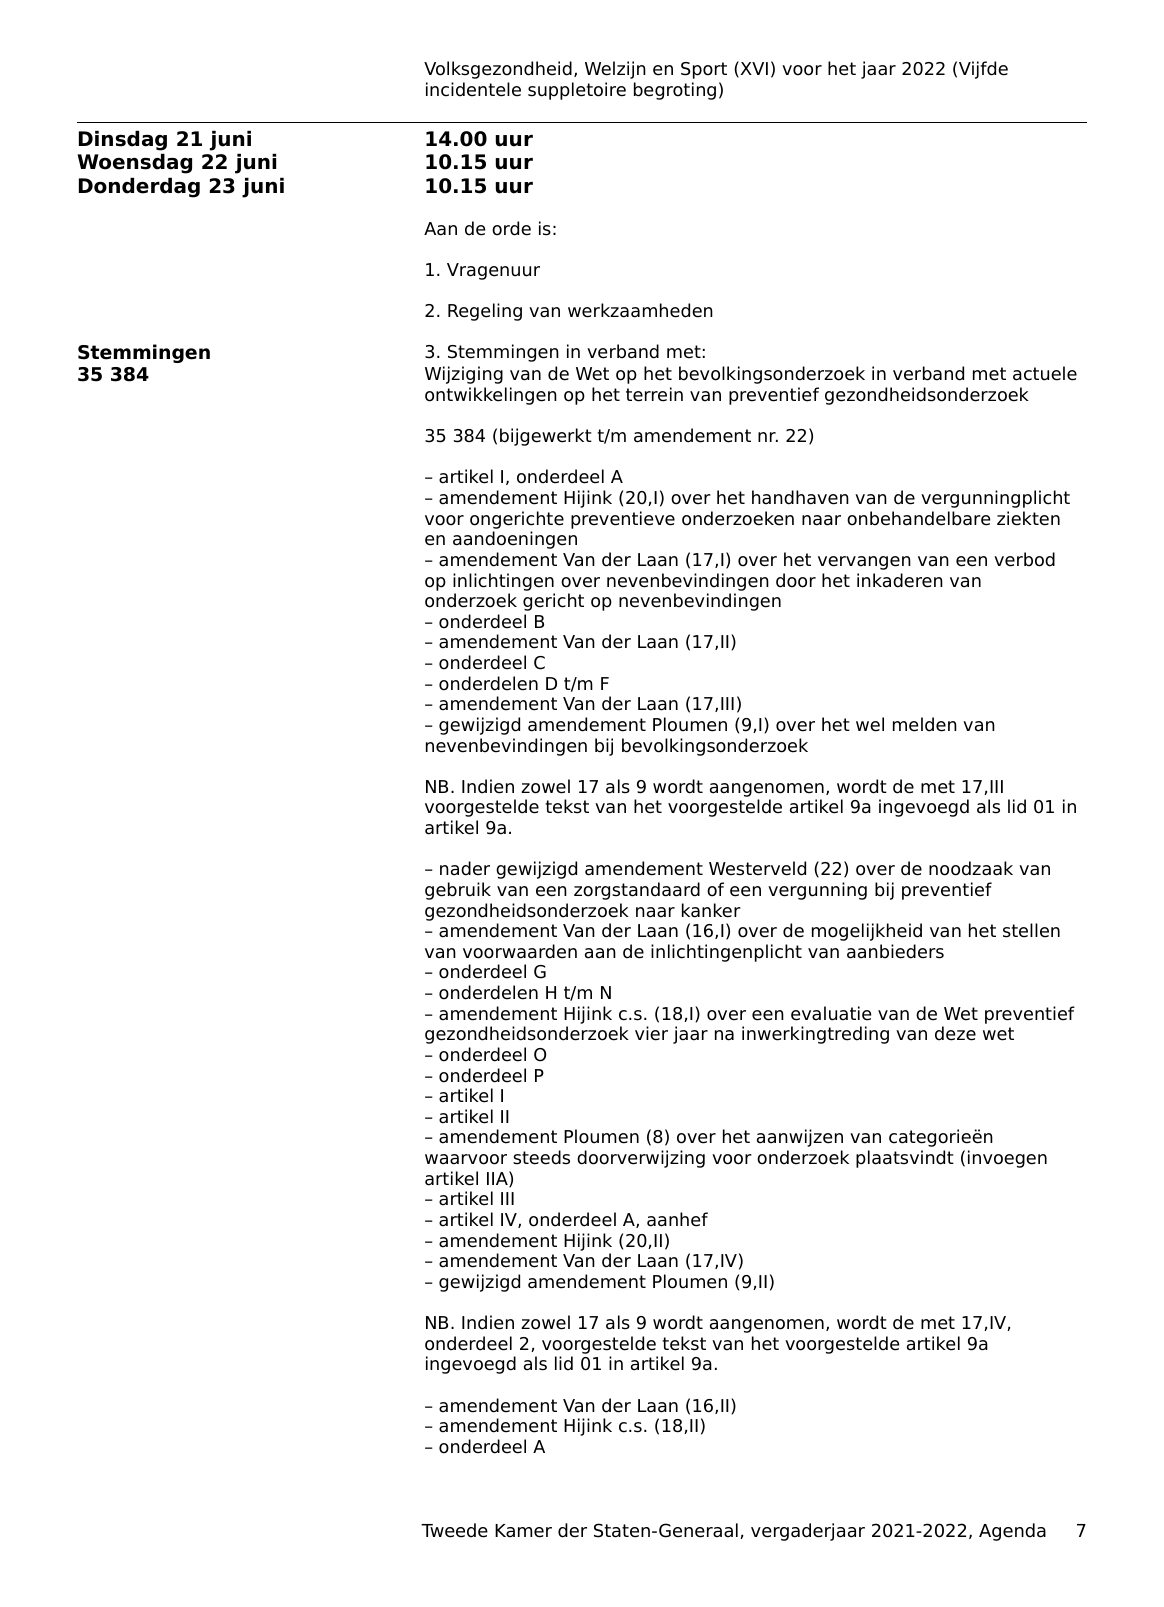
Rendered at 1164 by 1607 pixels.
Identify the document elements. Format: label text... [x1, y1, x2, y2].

table_cell [401, 1107, 418, 1127]
table_cell [77, 406, 401, 426]
table_cell [401, 1231, 418, 1251]
table_cell – amendement Van der Laan (17,III) [418, 694, 1087, 715]
table_cell [77, 59, 401, 100]
table_cell [77, 653, 401, 674]
table_cell NB. Indien zowel 17 als 9 wordt aangenomen, wordt de met 17,III voorgestelde tekst van het voorgestelde artikel 9a ingevoegd als lid 01 in artikel 9a. [418, 777, 1087, 839]
table_cell [418, 406, 1087, 426]
table_cell [401, 1066, 418, 1086]
table_cell [401, 260, 418, 280]
table_cell [401, 59, 418, 100]
table_cell [77, 1128, 401, 1189]
table_cell [401, 1293, 418, 1313]
table_cell [401, 633, 418, 653]
table_cell [77, 1066, 401, 1086]
table_cell [77, 1231, 401, 1251]
table_cell [401, 1272, 418, 1292]
table_cell NB. Indien zowel 17 als 9 wordt aangenomen, wordt de met 17,IV, onderdeel 2, voorgestelde tekst van het voorgestelde artikel 9a ingevoegd als lid 01 in artikel 9a. [418, 1313, 1087, 1375]
table_cell – gewijzigd amendement Ploumen (9,I) over het wel melden van nevenbevindingen bij bevolkingsonderzoek [418, 715, 1087, 756]
table_cell [401, 364, 418, 406]
table_cell [401, 198, 418, 218]
table_cell [77, 239, 401, 260]
table_cell 35 384 (bijgewerkt t/m amendement nr. 22) [418, 426, 1087, 447]
table_cell – amendement Hijink (20,II) [418, 1231, 1087, 1251]
table_cell [77, 322, 401, 342]
table_cell – amendement Van der Laan (16,II) [418, 1396, 1087, 1416]
table_cell [401, 1396, 418, 1416]
table_cell [77, 756, 401, 777]
table_cell [418, 322, 1087, 342]
table_cell [77, 1396, 401, 1416]
table_cell [401, 151, 418, 174]
table_cell [401, 674, 418, 694]
table_cell [77, 219, 401, 239]
table_cell Wijziging van de Wet op het bevolkingsonderzoek in verband met actuele ontwikkelingen op het terrein van preventief gezondheidsonderzoek [418, 364, 1087, 406]
table_cell [401, 468, 418, 488]
table_cell [401, 488, 418, 550]
table_header Dinsdag 21 juni [77, 123, 401, 151]
table_cell [418, 1293, 1087, 1313]
table_cell [77, 301, 401, 322]
table_cell [77, 426, 401, 447]
table_cell [401, 322, 418, 342]
table_cell [401, 426, 418, 447]
table_cell – amendement Hijink c.s. (18,I) over een evaluatie van de Wet preventief gezondheidsonderzoek vier jaar na inwerkingtreding van deze wet [418, 1004, 1087, 1045]
table_cell [401, 280, 418, 301]
table_cell – amendement Hijink c.s. (18,II) [418, 1416, 1087, 1437]
table_cell – onderdeel A [418, 1437, 1087, 1457]
table_cell [401, 1375, 418, 1396]
table_cell [401, 1189, 418, 1210]
table_cell – artikel III [418, 1189, 1087, 1210]
table_cell 3. Stemmingen in verband met: [418, 342, 1087, 364]
table_cell – onderdeel G [418, 963, 1087, 983]
table_cell [401, 612, 418, 632]
table_cell [77, 447, 401, 467]
table_cell [401, 777, 418, 839]
table_cell [77, 921, 401, 962]
table_cell [401, 715, 418, 756]
table_cell [77, 1189, 401, 1210]
table_cell [401, 1416, 418, 1437]
table_cell – amendement Van der Laan (16,I) over de mogelijkheid van het stellen van voorwaarden aan de inlichtingenplicht van aanbieders [418, 921, 1087, 962]
table_cell [401, 653, 418, 674]
table_cell [77, 859, 401, 921]
table_cell – amendement Van der Laan (17,I) over het vervangen van een verbod op inlichtingen over nevenbevindingen door het inkaderen van onderzoek gericht op nevenbevindingen [418, 550, 1087, 612]
table_cell [418, 239, 1087, 260]
table_cell [401, 1086, 418, 1107]
table_cell Aan de orde is: [418, 219, 1087, 239]
table_cell [77, 983, 401, 1004]
table_cell [77, 198, 401, 218]
table_cell [77, 1004, 401, 1045]
table_cell [418, 198, 1087, 218]
table_cell [77, 715, 401, 756]
table_cell [77, 1375, 401, 1396]
table_cell – nader gewijzigd amendement Westerveld (22) over de noodzaak van gebruik van een zorgstandaard of een vergunning bij preventief gezondheidsonderzoek naar kanker [418, 859, 1087, 921]
table_cell [77, 1210, 401, 1231]
table_cell [401, 983, 418, 1004]
table_cell 1. Vragenuur [418, 260, 1087, 280]
table_cell [77, 612, 401, 632]
table_cell [77, 1437, 401, 1457]
table_cell Woensdag 22 juni [77, 151, 401, 174]
table_cell – amendement Hijink (20,I) over het handhaven van de vergunningplicht voor ongerichte preventieve onderzoeken naar onbehandelbare ziekten en aandoeningen [418, 488, 1087, 550]
table_cell [401, 1004, 418, 1045]
table_cell [401, 219, 418, 239]
table_cell [401, 756, 418, 777]
table_cell [401, 447, 418, 467]
table_cell Donderdag 23 juni [77, 175, 401, 198]
table_cell [77, 1107, 401, 1127]
table_cell [77, 1313, 401, 1375]
table_cell – onderdeel C [418, 653, 1087, 674]
table_cell Stemmingen [77, 342, 401, 364]
table_cell [77, 674, 401, 694]
table_cell [401, 1128, 418, 1189]
table_cell – onderdelen H t/m N [418, 983, 1087, 1004]
table_cell [77, 280, 401, 301]
table_cell – onderdeel P [418, 1066, 1087, 1086]
table_cell – onderdeel O [418, 1045, 1087, 1066]
table_cell [77, 839, 401, 859]
table_cell 10.15 uur [418, 151, 1087, 174]
table_cell [77, 468, 401, 488]
table_cell [77, 1272, 401, 1292]
table_cell [401, 239, 418, 260]
table_cell [77, 694, 401, 715]
table_cell [77, 1416, 401, 1437]
table_cell – onderdeel B [418, 612, 1087, 632]
table_cell [77, 550, 401, 612]
table_cell – amendement Van der Laan (17,IV) [418, 1251, 1087, 1272]
table_cell – artikel I, onderdeel A [418, 468, 1087, 488]
table_cell [401, 859, 418, 921]
table_cell [401, 175, 418, 198]
table_cell [401, 1045, 418, 1066]
table_cell 2. Regeling van werkzaamheden [418, 301, 1087, 322]
table_cell – artikel IV, onderdeel A, aanhef [418, 1210, 1087, 1231]
table_cell [418, 1375, 1087, 1396]
table_header [401, 123, 418, 151]
table_cell [77, 1293, 401, 1313]
table_cell [77, 633, 401, 653]
table_cell [401, 1437, 418, 1457]
table_cell – amendement Ploumen (8) over het aanwijzen van categorieën waarvoor steeds doorverwijzing voor onderzoek plaatsvindt (invoegen artikel IIA) [418, 1128, 1087, 1189]
table_cell [401, 839, 418, 859]
table_cell [401, 1313, 418, 1375]
table_cell Volksgezondheid, Welzijn en Sport (XVI) voor het jaar 2022 (Vijfde incidentele suppletoire begroting) [418, 59, 1087, 100]
table_cell – gewijzigd amendement Ploumen (9,II) [418, 1272, 1087, 1292]
table_cell [418, 756, 1087, 777]
table_cell [77, 963, 401, 983]
table_cell [77, 1086, 401, 1107]
table_cell [77, 777, 401, 839]
table_cell [401, 406, 418, 426]
table_cell – onderdelen D t/m F [418, 674, 1087, 694]
table_cell 10.15 uur [418, 175, 1087, 198]
table_cell [77, 488, 401, 550]
table_cell 35 384 [77, 364, 401, 406]
table_cell [401, 694, 418, 715]
table_cell [401, 342, 418, 364]
table_cell [77, 1045, 401, 1066]
table_cell [77, 1251, 401, 1272]
table_header 14.00 uur [418, 123, 1087, 151]
table_cell [418, 447, 1087, 467]
table_cell [401, 1251, 418, 1272]
table_cell [401, 301, 418, 322]
table_cell [401, 1210, 418, 1231]
table_cell – amendement Van der Laan (17,II) [418, 633, 1087, 653]
table_cell [401, 550, 418, 612]
table_cell – artikel I [418, 1086, 1087, 1107]
table_cell [418, 280, 1087, 301]
table_cell [401, 921, 418, 962]
table_cell [418, 839, 1087, 859]
table_cell – artikel II [418, 1107, 1087, 1127]
table_cell [77, 260, 401, 280]
table_cell [401, 963, 418, 983]
